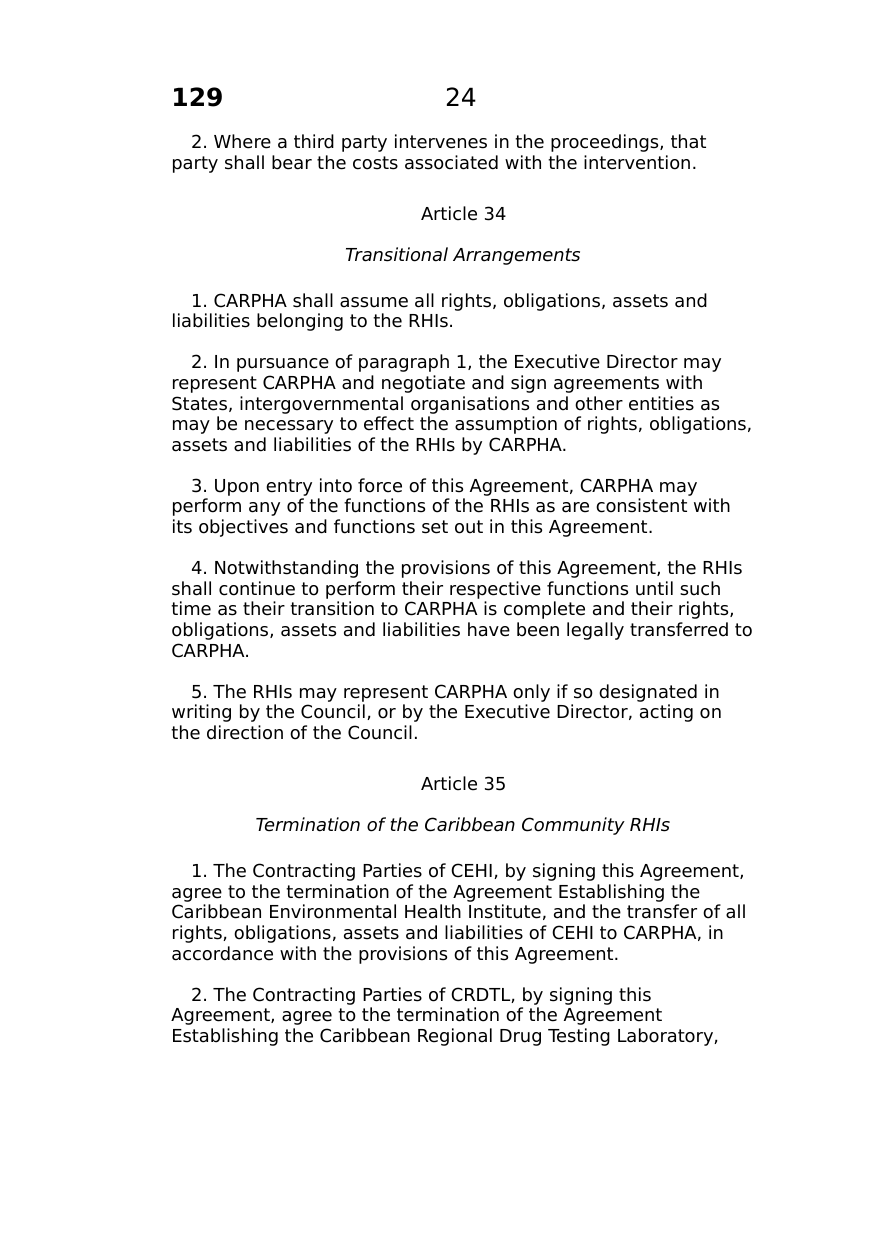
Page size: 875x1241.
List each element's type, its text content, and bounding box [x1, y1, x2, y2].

text 3. Upon entry into force of this Agreement, CARPHA may perform any of the functions of the RHIs as are consistent with its objectives and functions set out in this Agreement. [171, 476, 756, 538]
text 2. In pursuance of paragraph 1, the Executive Director may represent CARPHA and negotiate and sign agreements with States, intergovernmental organisations and other entities as may be necessary to effect the assumption of rights, obligations, assets and liabilities of the RHIs by CARPHA. [171, 352, 756, 456]
subtitle Article 35 Termination of the Caribbean Community RHIs [171, 774, 756, 836]
text 5. The RHIs may represent CARPHA only if so designated in writing by the Council, or by the Executive Director, acting on the direction of the Council. [171, 681, 756, 744]
text 2. The Contracting Parties of CRDTL, by signing this Agreement, agree to the termination of the Agreement Establishing the Caribbean Regional Drug Testing Laboratory, [171, 984, 756, 1047]
text 2. Where a third party intervenes in the proceedings, that party shall bear the costs associated with the intervention. [171, 132, 756, 173]
text 4. Notwithstanding the provisions of this Agreement, the RHIs shall continue to perform their respective functions until such time as their transition to CARPHA is complete and their rights, obligations, assets and liabilities have been legally transferred to CARPHA. [171, 558, 756, 661]
text 1. CARPHA shall assume all rights, obligations, assets and liabilities belonging to the RHIs. [171, 291, 756, 332]
text 1. The Contracting Parties of CEHI, by signing this Agreement, agree to the termination of the Agreement Establishing the Caribbean Environmental Health Institute, and the transfer of all rights, obligations, assets and liabilities of CEHI to CARPHA, in accordance with the provisions of this Agreement. [171, 861, 756, 964]
subtitle Article 34 Transitional Arrangements [171, 203, 756, 266]
